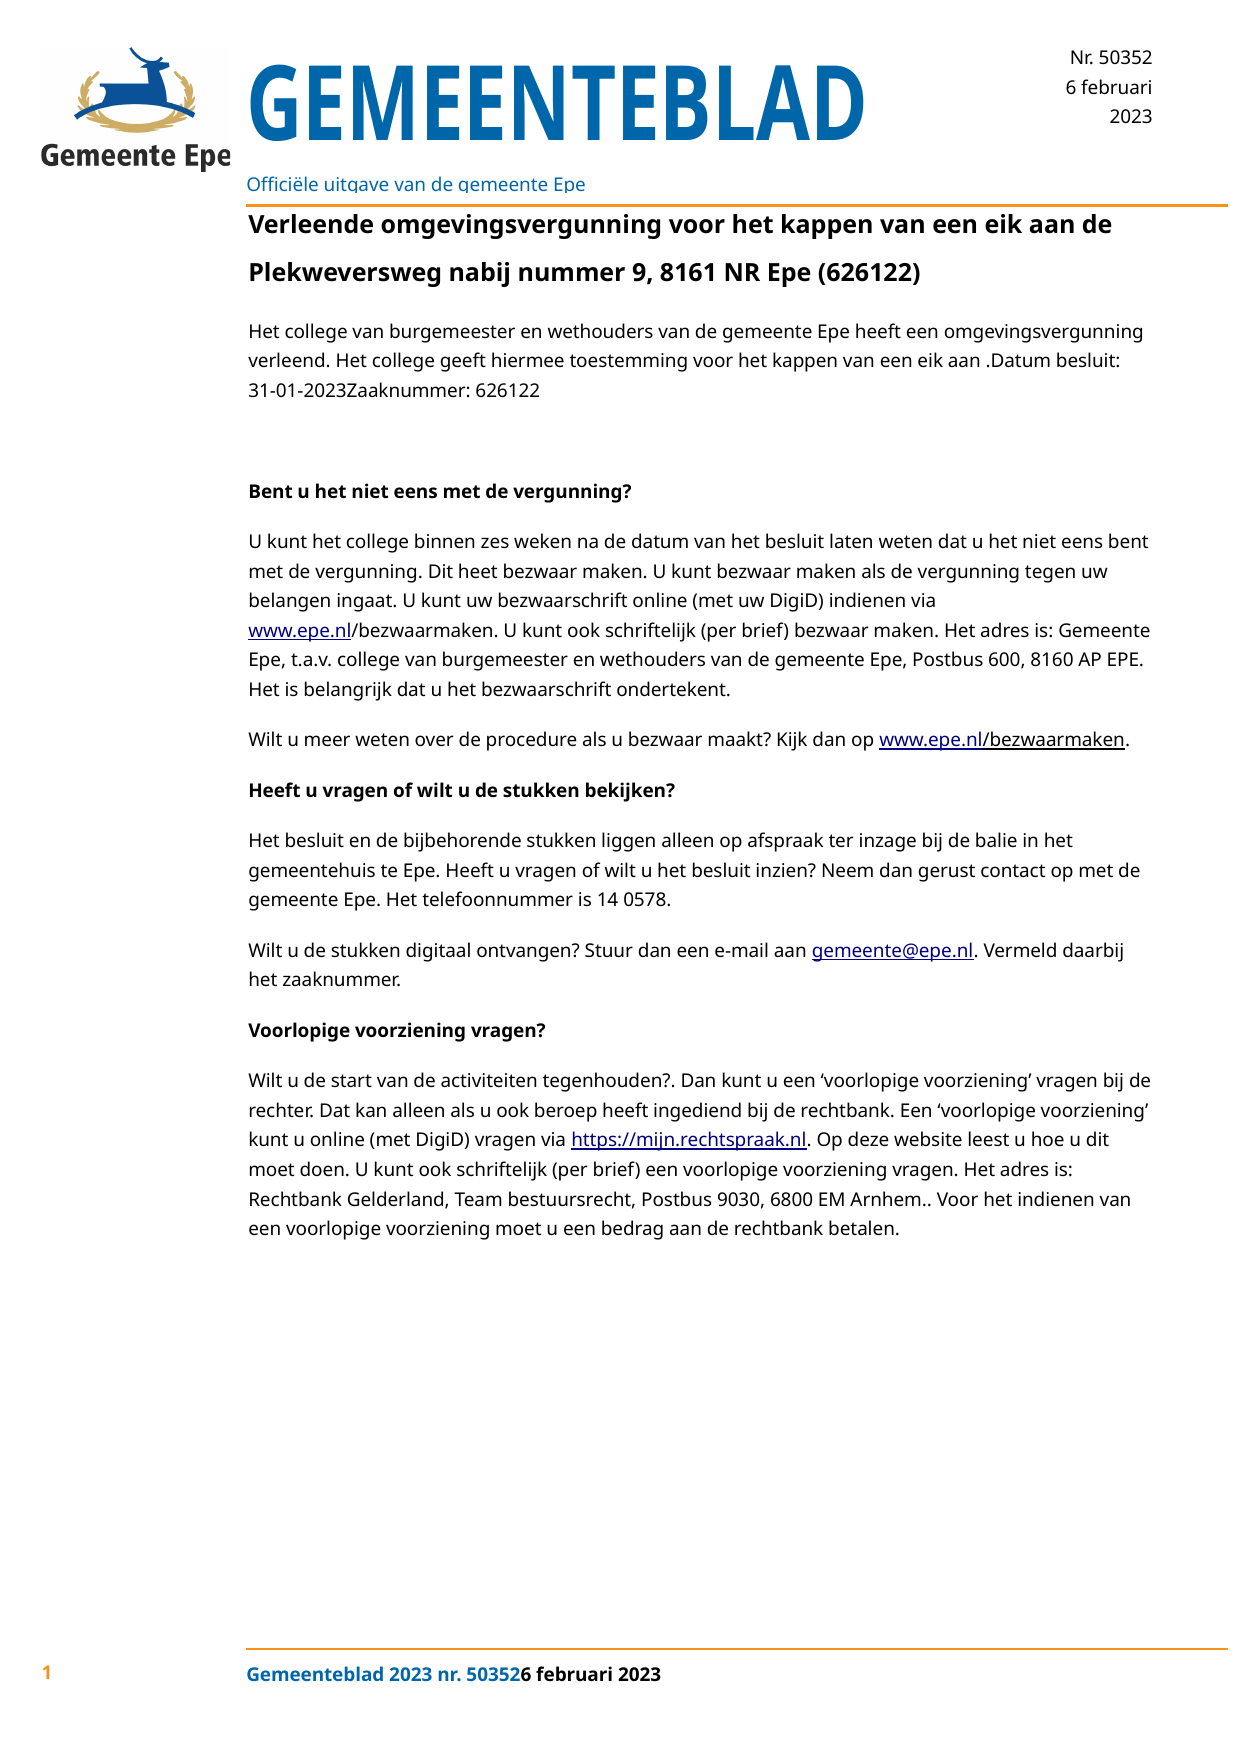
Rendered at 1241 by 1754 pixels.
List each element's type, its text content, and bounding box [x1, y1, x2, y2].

text Heeft u vragen of wilt u de stukken bekijken? [248, 777, 1152, 803]
text U kunt het college binnen zes weken na de datum van het besluit laten weten dat u het niet eens bent met de vergunning. Dit heet bezwaar maken. U kunt bezwaar maken als de vergunning tegen uw belangen ingaat. U kunt uw bezwaarschrift online (met uw DigiD) indienen via www.epe.nl/bezwaarmaken. U kunt ook schriftelijk (per brief) bezwaar maken. Het adres is: Gemeente Epe, t.a.v. college van burgemeester en wethouders van de gemeente Epe, Postbus 600, 8160 AP EPE. Het is belangrijk dat u het bezwaarschrift ondertekent. [248, 528, 1152, 702]
picture [41, 47, 231, 172]
text Voorlopige voorziening vragen? [248, 1017, 1152, 1043]
text Wilt u de start van de activiteiten tegenhouden?. Dan kunt u een ‘voorlopige voorziening’ vragen bij de rechter. Dat kan alleen als u ook beroep heeft ingediend bij de rechtbank. Een ‘voorlopige voorziening’ kunt u online (met DigiD) vragen via https://mijn.rechtspraak.nl. Op deze website leest u hoe u dit moet doen. U kunt ook schriftelijk (per brief) een voorlopige voorziening vragen. Het adres is: Rechtbank Gelderland, Team bestuursrecht, Postbus 9030, 6800 EM Arnhem.. Voor het indienen van een voorlopige voorziening moet u een bedrag aan de rechtbank betalen. [248, 1067, 1152, 1241]
text Bent u het niet eens met de vergunning? [248, 478, 1152, 504]
text Wilt u de stukken digitaal ontvangen? Stuur dan een e-mail aan gemeente@epe.nl. Vermeld daarbij het zaaknummer. [248, 937, 1152, 992]
text Verleende omgevingsvergunning voor het kappen van een eik aan de Plekweversweg nabij nummer 9, 8161 NR Epe (626122) [248, 207, 1152, 288]
text Het college van burgemeester en wethouders van de gemeente Epe heeft een omgevingsvergunning verleend. Het college geeft hiermee toestemming voor het kappen van een eik aan .Datum besluit: 31-01-2023Zaaknummer: 626122 [248, 318, 1152, 403]
text Het besluit en de bijbehorende stukken liggen alleen op afspraak ter inzage bij de balie in het gemeentehuis te Epe. Heeft u vragen of wilt u het besluit inzien? Neem dan gerust contact op met de gemeente Epe. Het telefoonnummer is 14 0578. [248, 827, 1152, 912]
text Wilt u meer weten over de procedure als u bezwaar maakt? Kijk dan op www.epe.nl/bezwaarmaken. [248, 727, 1152, 752]
